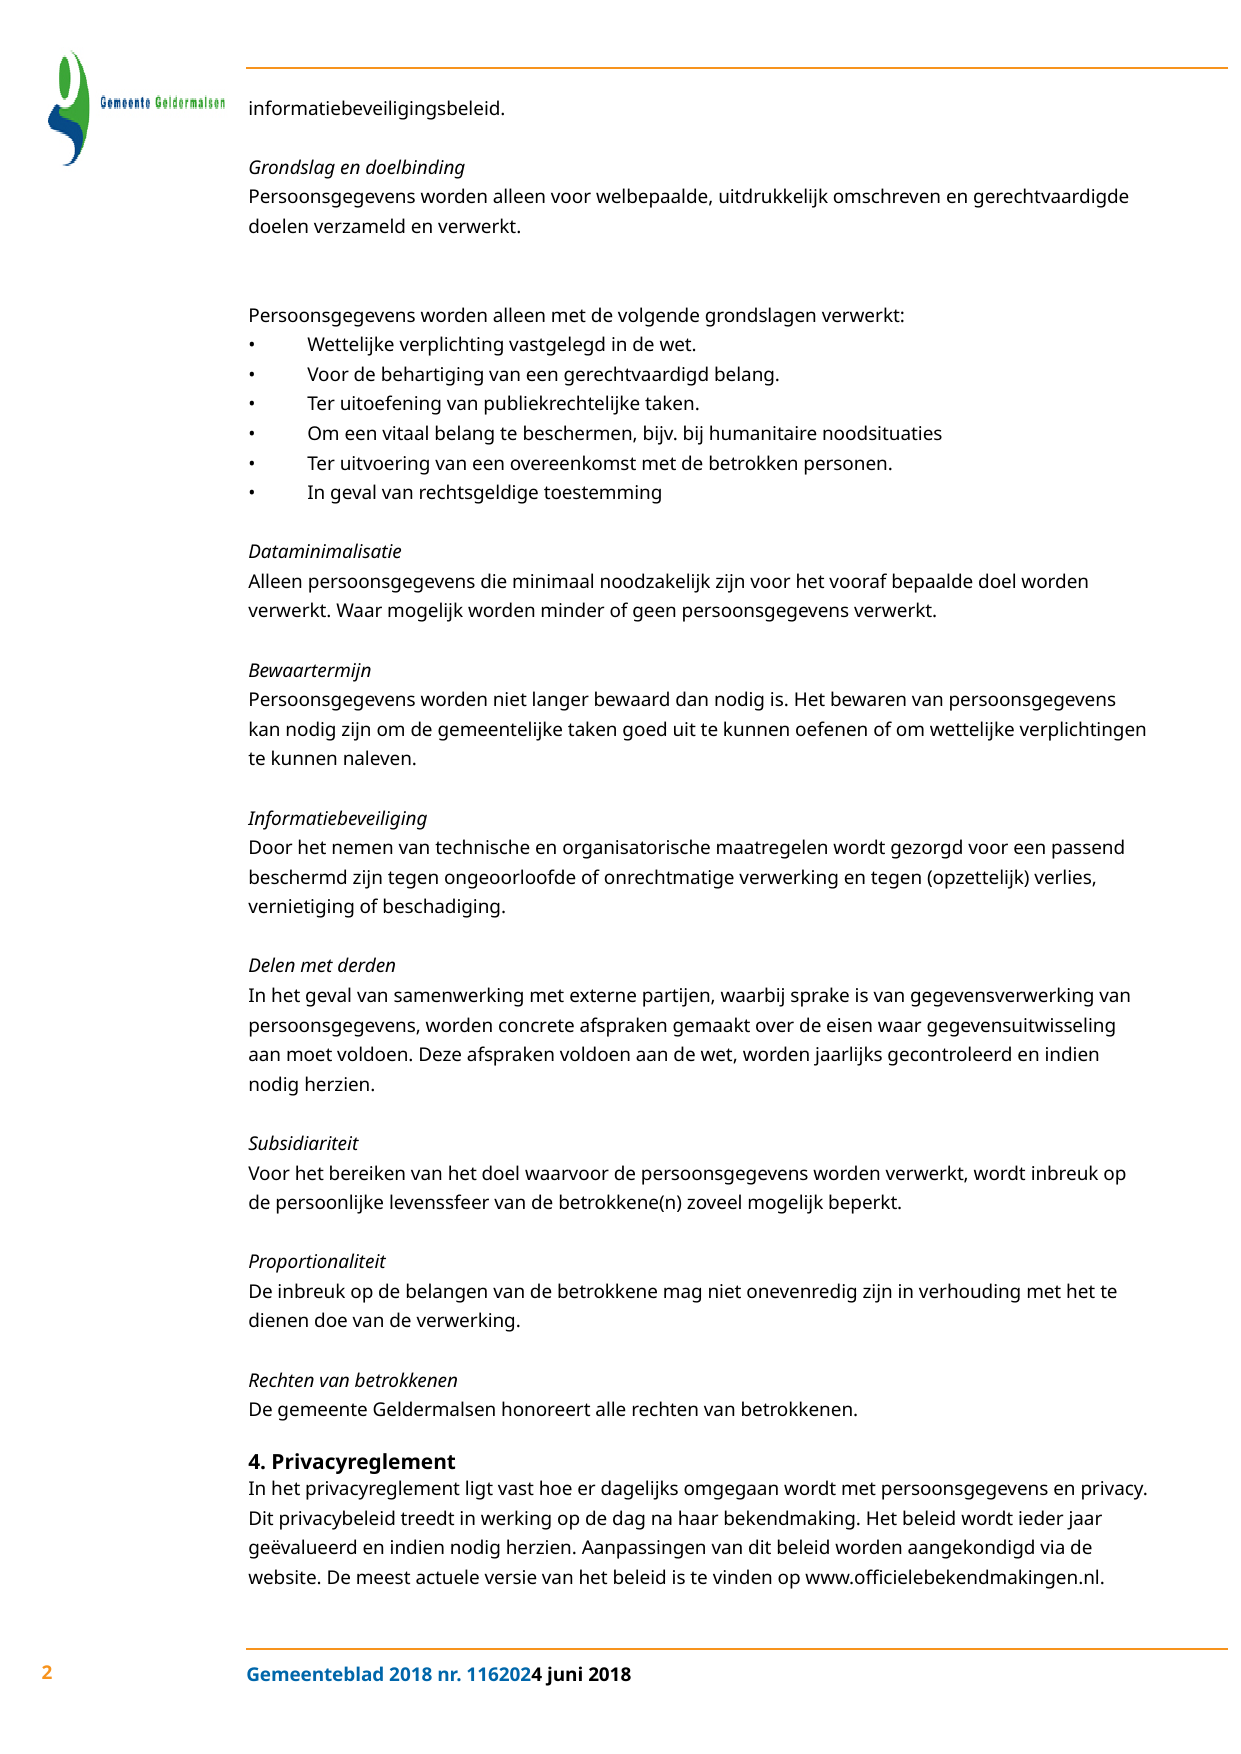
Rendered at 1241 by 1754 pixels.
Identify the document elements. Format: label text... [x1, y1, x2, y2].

picture [41, 47, 231, 172]
text Grondslag en doelbinding [248, 154, 1152, 180]
text Alleen persoonsgegevens die minimaal noodzakelijk zijn voor het vooraf bepaalde doel worden verwerkt. Waar mogelijk worden minder of geen persoonsgegevens verwerkt. [248, 568, 1152, 623]
text informatiebeveiligingsbeleid. [248, 95, 1152, 121]
text Voor het bereiken van het doel waarvoor de persoonsgegevens worden verwerkt, wordt inbreuk op de persoonlijke levenssfeer van de betrokkene(n) zoveel mogelijk beperkt. [248, 1160, 1152, 1215]
list Ter uitvoering van een overeenkomst met de betrokken personen. [248, 450, 1152, 476]
list Wettelijke verplichting vastgelegd in de wet. [248, 331, 1152, 357]
text Dataminimalisatie [248, 538, 1152, 564]
text Door het nemen van technische en organisatorische maatregelen wordt gezorgd voor een passend beschermd zijn tegen ongeoorloofde of onrechtmatige verwerking en tegen (opzettelijk) verlies, vernietiging of beschadiging. [248, 834, 1152, 919]
list In geval van rechtsgeldige toestemming [248, 479, 1152, 505]
text De inbreuk op de belangen van de betrokkene mag niet onevenredig zijn in verhouding met het te dienen doe van de verwerking. [248, 1278, 1152, 1333]
text Rechten van betrokkenen [248, 1367, 1152, 1393]
text Delen met derden [248, 953, 1152, 978]
text 4. Privacyreglement [248, 1447, 1152, 1475]
text De gemeente Geldermalsen honoreert alle rechten van betrokkenen. [248, 1396, 1152, 1422]
text Proportionaliteit [248, 1248, 1152, 1274]
text Dit privacybeleid treedt in werking op de dag na haar bekendmaking. Het beleid wordt ieder jaar geëvalueerd en indien nodig herzien. Aanpassingen van dit beleid worden aangekondigd via de website. De meest actuele versie van het beleid is te vinden op www.officielebekendmakingen.nl. [248, 1505, 1152, 1590]
list Ter uitoefening van publiekrechtelijke taken. [248, 391, 1152, 416]
text In het privacyreglement ligt vast hoe er dagelijks omgegaan wordt met persoonsgegevens en privacy. [248, 1475, 1152, 1501]
text Persoonsgegevens worden alleen voor welbepaalde, uitdrukkelijk omschreven en gerechtvaardigde doelen verzameld en verwerkt. [248, 183, 1152, 239]
list Voor de behartiging van een gerechtvaardigd belang. [248, 361, 1152, 387]
list Om een vitaal belang te beschermen, bijv. bij humanitaire noodsituaties [248, 420, 1152, 446]
text Persoonsgegevens worden niet langer bewaard dan nodig is. Het bewaren van persoonsgegevens kan nodig zijn om de gemeentelijke taken goed uit te kunnen oefenen of om wettelijke verplichtingen te kunnen naleven. [248, 686, 1152, 771]
text Persoonsgegevens worden alleen met de volgende grondslagen verwerkt: [248, 302, 1152, 328]
text In het geval van samenwerking met externe partijen, waarbij sprake is van gegevensverwerking van persoonsgegevens, worden concrete afspraken gemaakt over de eisen waar gegevensuitwisseling aan moet voldoen. Deze afspraken voldoen aan de wet, worden jaarlijks gecontroleerd en indien nodig herzien. [248, 982, 1152, 1097]
text Bewaartermijn [248, 657, 1152, 683]
text Informatiebeveiliging [248, 805, 1152, 831]
text Subsidiariteit [248, 1130, 1152, 1156]
